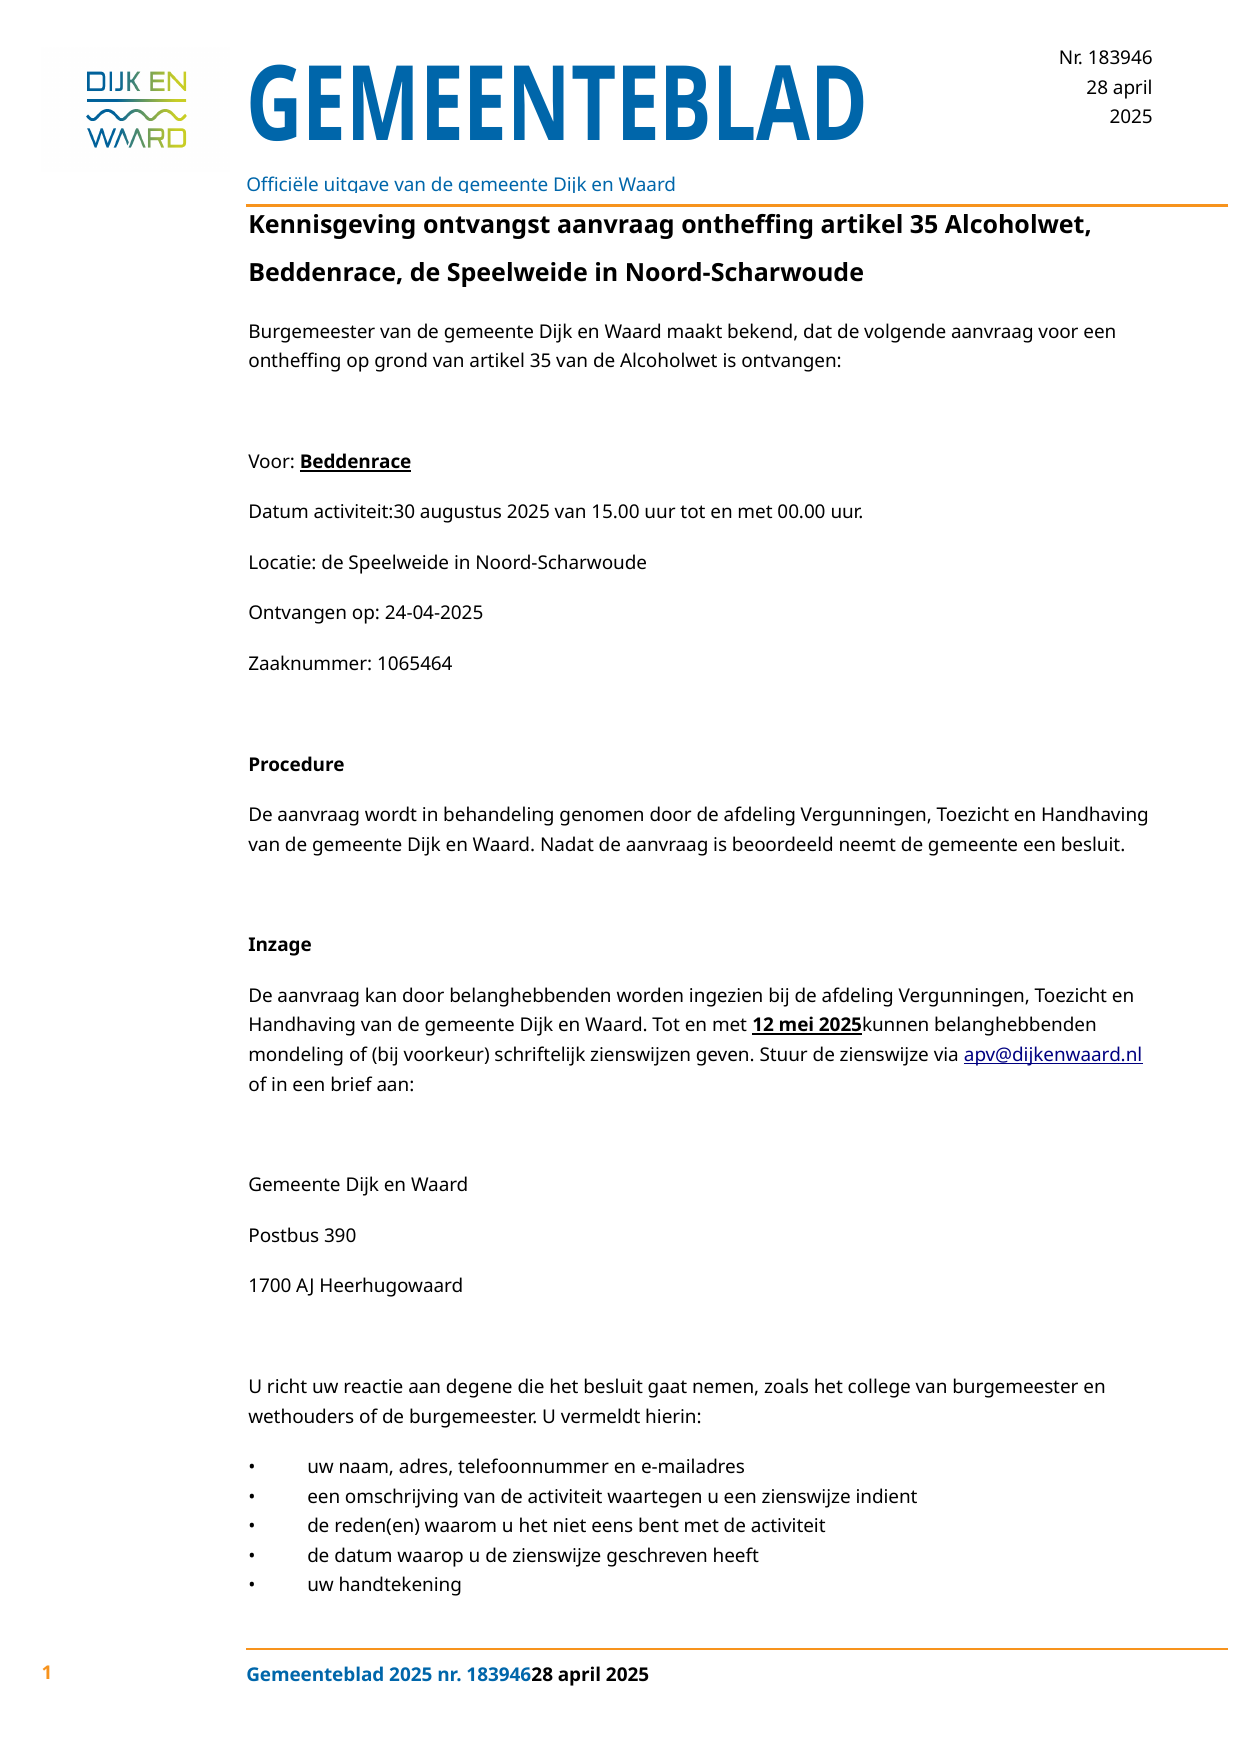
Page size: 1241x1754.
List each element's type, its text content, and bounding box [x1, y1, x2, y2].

list uw handtekening [248, 1572, 1152, 1597]
text Inzage [248, 932, 1152, 957]
text Procedure [248, 751, 1152, 777]
text De aanvraag kan door belanghebbenden worden ingezien bij de afdeling Vergunningen, Toezicht en Handhaving van de gemeente Dijk en Waard. Tot en met 12 mei 2025kunnen belanghebbenden mondeling of (bij voorkeur) schriftelijk zienswijzen geven. Stuur de zienswijze via apv@dijkenwaard.nl of in een brief aan: [248, 982, 1152, 1097]
text Datum activiteit:30 augustus 2025 van 15.00 uur tot en met 00.00 uur. [248, 499, 1152, 524]
text De aanvraag wordt in behandeling genomen door de afdeling Vergunningen, Toezicht en Handhaving van de gemeente Dijk en Waard. Nadat de aanvraag is beoordeeld neemt de gemeente een besluit. [248, 801, 1152, 857]
text 1700 AJ Heerhugowaard [248, 1272, 1152, 1298]
text Kennisgeving ontvangst aanvraag ontheffing artikel 35 Alcoholwet, Beddenrace, de Speelweide in Noord-Scharwoude [248, 207, 1152, 288]
text Voor: Beddenrace [248, 448, 1152, 474]
list de reden(en) waarom u het niet eens bent met de activiteit [248, 1512, 1152, 1538]
text U richt uw reactie aan degene die het besluit gaat nemen, zoals het college van burgemeester en wethouders of de burgemeester. U vermeldt hierin: [248, 1373, 1152, 1429]
picture [41, 47, 231, 172]
text Zaaknummer: 1065464 [248, 650, 1152, 676]
text Locatie: de Speelweide in Noord-Scharwoude [248, 549, 1152, 575]
text Gemeente Dijk en Waard [248, 1172, 1152, 1197]
list een omschrijving van de activiteit waartegen u een zienswijze indient [248, 1483, 1152, 1509]
list de datum waarop u de zienswijze geschreven heeft [248, 1542, 1152, 1568]
list uw naam, adres, telefoonnummer en e-mailadres [248, 1453, 1152, 1479]
text Ontvangen op: 24-04-2025 [248, 599, 1152, 625]
text Postbus 390 [248, 1222, 1152, 1248]
text Burgemeester van de gemeente Dijk en Waard maakt bekend, dat de volgende aanvraag voor een ontheffing op grond van artikel 35 van de Alcoholwet is ontvangen: [248, 318, 1152, 373]
